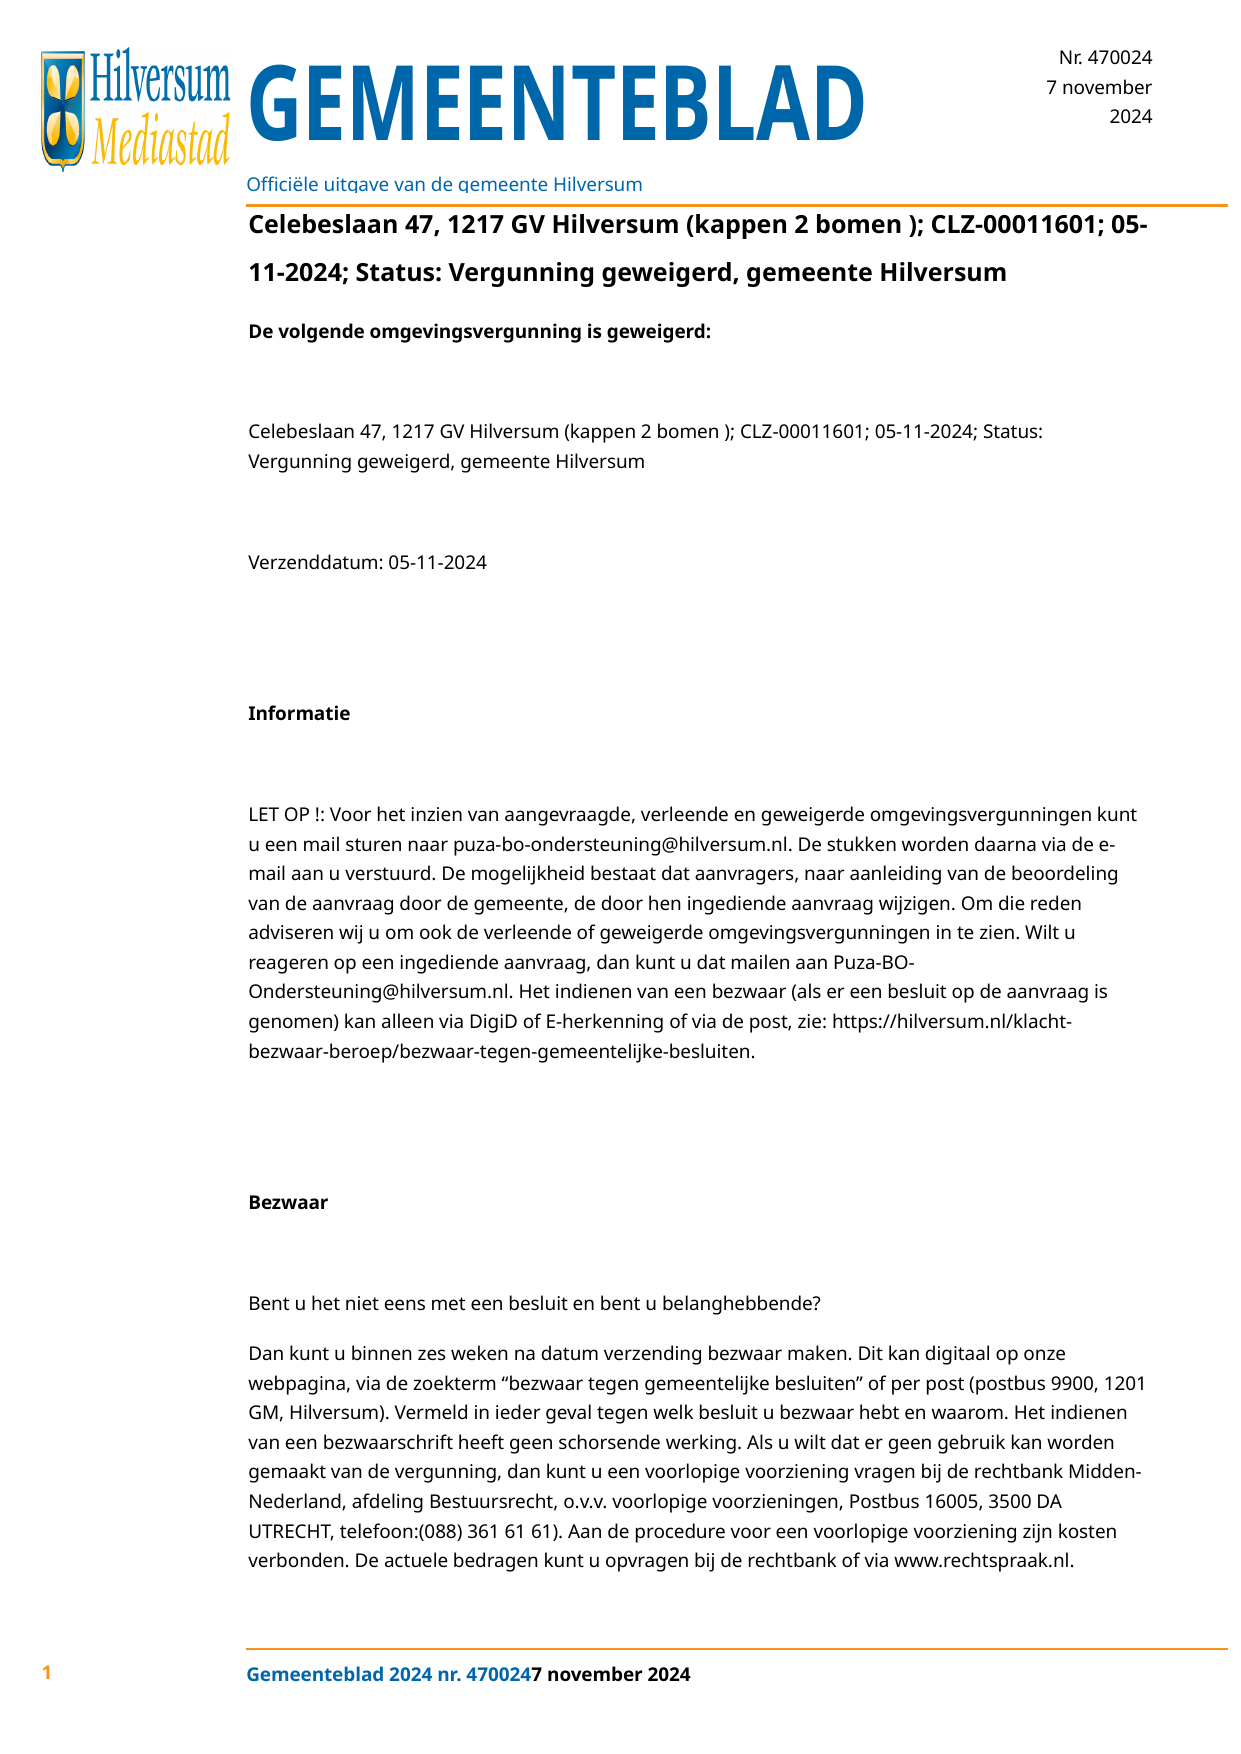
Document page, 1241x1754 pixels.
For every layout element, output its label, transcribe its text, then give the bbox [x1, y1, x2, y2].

text Informatie [248, 700, 1152, 726]
text Verzenddatum: 05-11-2024 [248, 549, 1152, 575]
text LET OP !: Voor het inzien van aangevraagde, verleende en geweigerde omgevingsvergunningen kunt u een mail sturen naar puza-bo-ondersteuning@hilversum.nl. De stukken worden daarna via de e-mail aan u verstuurd. De mogelijkheid bestaat dat aanvragers, naar aanleiding van de beoordeling van de aanvraag door de gemeente, de door hen ingediende aanvraag wijzigen. Om die reden adviseren wij u om ook de verleende of geweigerde omgevingsvergunningen in te zien. Wilt u reageren op een ingediende aanvraag, dan kunt u dat mailen aan Puza-BO-Ondersteuning@hilversum.nl. Het indienen van een bezwaar (als er een besluit op de aanvraag is genomen) kan alleen via DigiD of E-herkenning of via de post, zie: https://hilversum.nl/klacht-bezwaar-beroep/bezwaar-tegen-gemeentelijke-besluiten. [248, 801, 1152, 1064]
text Dan kunt u binnen zes weken na datum verzending bezwaar maken. Dit kan digitaal op onze webpagina, via de zoekterm “bezwaar tegen gemeentelijke besluiten” of per post (postbus 9900, 1201 GM, Hilversum). Vermeld in ieder geval tegen welk besluit u bezwaar hebt en waarom. Het indienen van een bezwaarschrift heeft geen schorsende werking. Als u wilt dat er geen gebruik kan worden gemaakt van de vergunning, dan kunt u een voorlopige voorziening vragen bij de rechtbank Midden-Nederland, afdeling Bestuursrecht, o.v.v. voorlopige voorzieningen, Postbus 16005, 3500 DA UTRECHT, telefoon:(088) 361 61 61). Aan de procedure voor een voorlopige voorziening zijn kosten verbonden. De actuele bedragen kunt u opvragen bij de rechtbank of via www.rechtspraak.nl. [248, 1340, 1152, 1573]
text Bezwaar [248, 1189, 1152, 1215]
picture [41, 47, 231, 172]
text Bent u het niet eens met een besluit en bent u belanghebbende? [248, 1290, 1152, 1316]
text Celebeslaan 47, 1217 GV Hilversum (kappen 2 bomen ); CLZ-00011601; 05-11-2024; Status: Vergunning geweigerd, gemeente Hilversum [248, 207, 1152, 288]
text De volgende omgevingsvergunning is geweigerd: [248, 318, 1152, 344]
text Celebeslaan 47, 1217 GV Hilversum (kappen 2 bomen ); CLZ-00011601; 05-11-2024; Status: Vergunning geweigerd, gemeente Hilversum [248, 419, 1152, 474]
